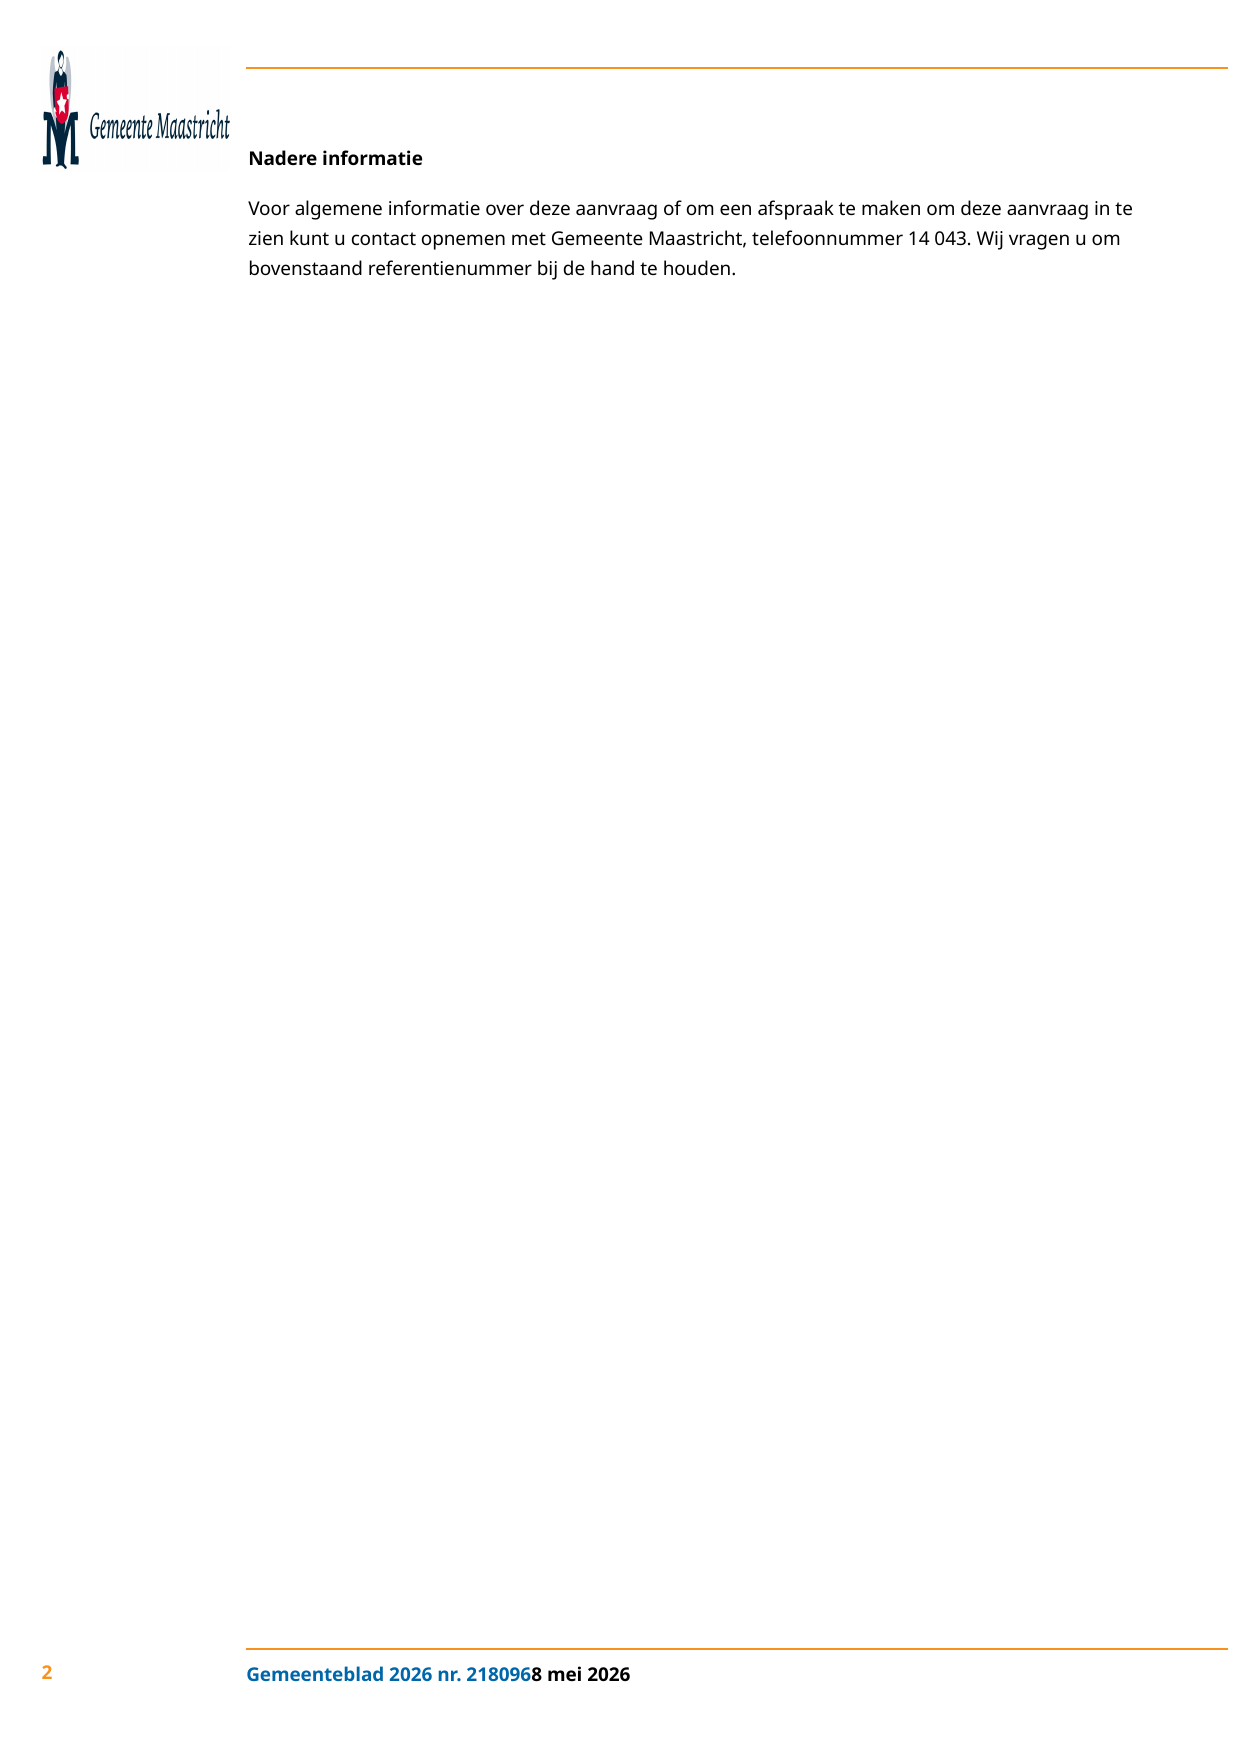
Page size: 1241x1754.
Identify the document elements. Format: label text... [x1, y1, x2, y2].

picture [41, 47, 231, 172]
text Voor algemene informatie over deze aanvraag of om een afspraak te maken om deze aanvraag in te zien kunt u contact opnemen met Gemeente Maastricht, telefoonnummer 14 043. Wij vragen u om bovenstaand referentienummer bij de hand te houden. [248, 196, 1152, 281]
text Nadere informatie [248, 145, 1152, 171]
